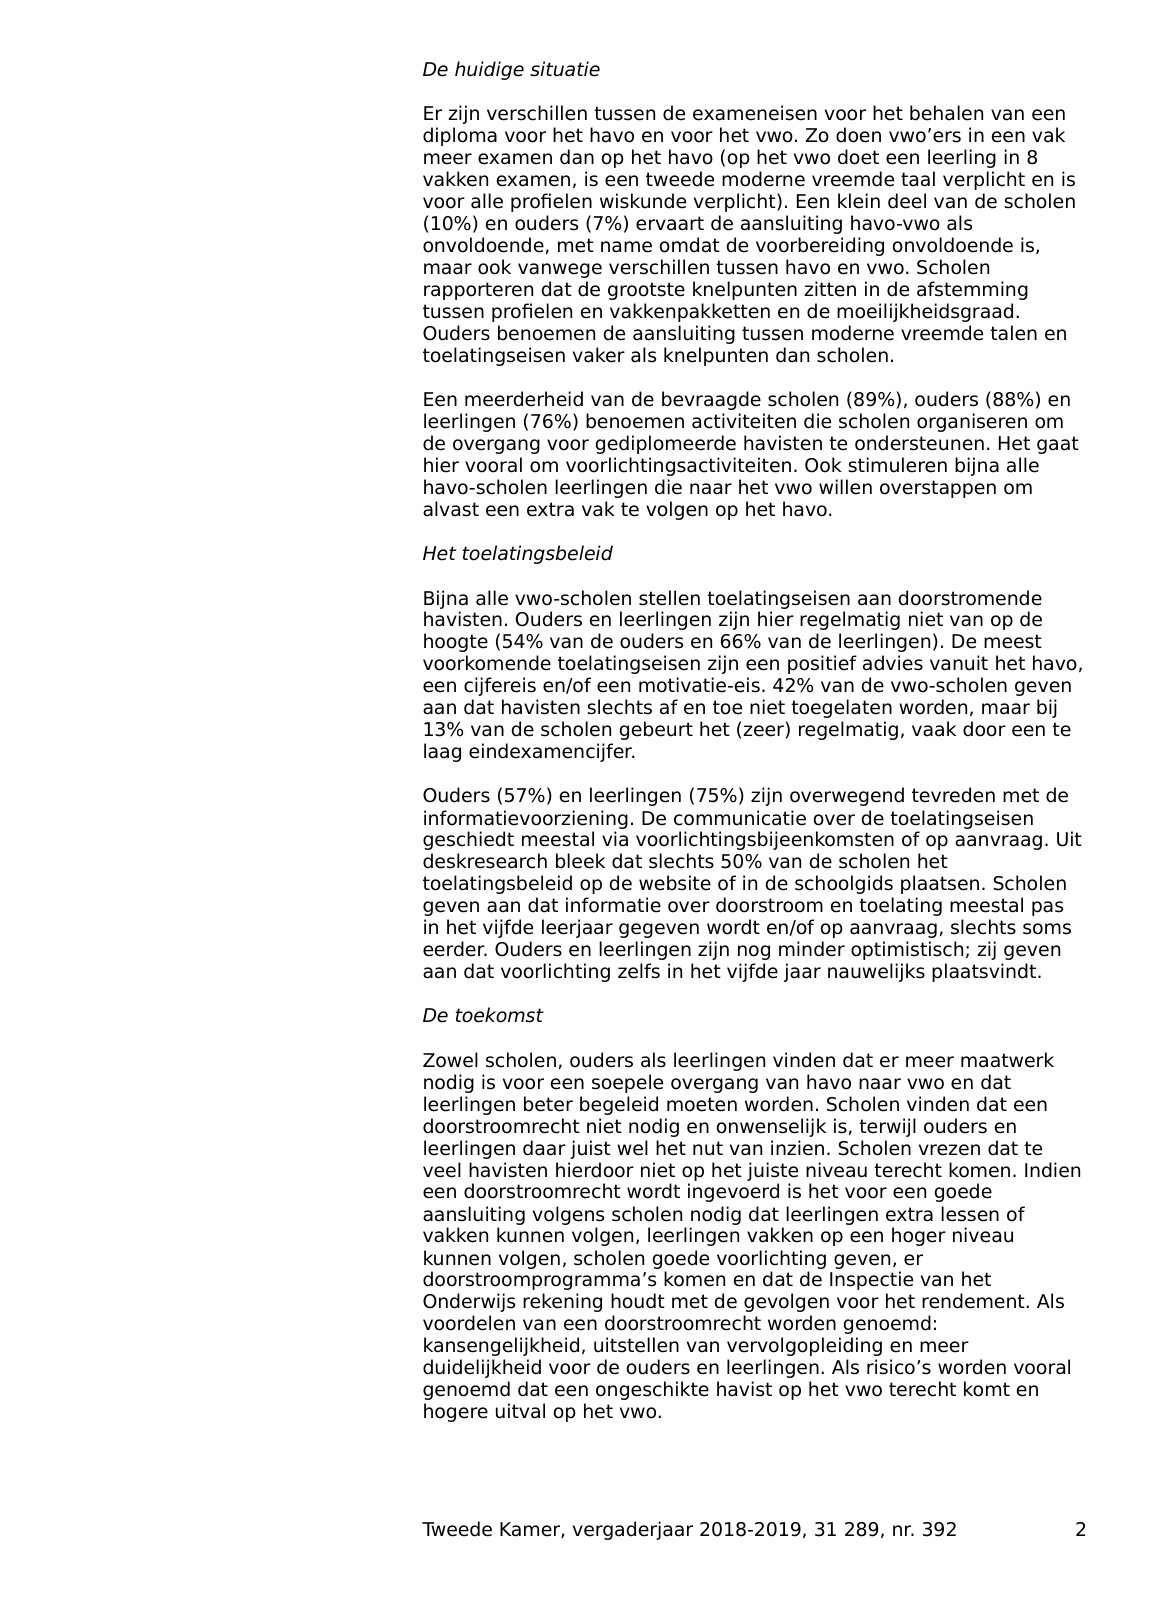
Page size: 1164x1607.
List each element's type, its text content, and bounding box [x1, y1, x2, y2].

text Er zijn verschillen tussen de exameneisen voor het behalen van een diploma voor het havo en voor het vwo. Zo doen vwo’ers in een vak meer examen dan op het havo (op het vwo doet een leerling in 8 vakken examen, is een tweede moderne vreemde taal verplicht en is voor alle profielen wiskunde verplicht). Een klein deel van de scholen (10%) en ouders (7%) ervaart de aansluiting havo-vwo als onvoldoende, met name omdat de voorbereiding onvoldoende is, maar ook vanwege verschillen tussen havo en vwo. Scholen rapporteren dat de grootste knelpunten zitten in de afstemming tussen profielen en vakkenpakketten en de moeilijkheidsgraad. Ouders benoemen de aansluiting tussen moderne vreemde talen en toelatingseisen vaker als knelpunten dan scholen. [422, 103, 1087, 367]
subtitle De huidige situatie [422, 59, 1087, 81]
text Ouders (57%) en leerlingen (75%) zijn overwegend tevreden met de informatievoorziening. De communicatie over de toelatingseisen geschiedt meestal via voorlichtingsbijeenkomsten of op aanvraag. Uit deskresearch bleek dat slechts 50% van de scholen het toelatingsbeleid op de website of in de schoolgids plaatsen. Scholen geven aan dat informatie over doorstroom en toelating meestal pas in het vijfde leerjaar gegeven wordt en/of op aanvraag, slechts soms eerder. Ouders en leerlingen zijn nog minder optimistisch; zij geven aan dat voorlichting zelfs in het vijfde jaar nauwelijks plaatsvindt. [422, 785, 1087, 983]
subtitle De toekomst [422, 1005, 1087, 1027]
text Bijna alle vwo-scholen stellen toelatingseisen aan doorstromende havisten. Ouders en leerlingen zijn hier regelmatig niet van op de hoogte (54% van de ouders en 66% van de leerlingen). De meest voorkomende toelatingseisen zijn een positief advies vanuit het havo, een cijfereis en/of een motivatie-eis. 42% van de vwo-scholen geven aan dat havisten slechts af en toe niet toegelaten worden, maar bij 13% van de scholen gebeurt het (zeer) regelmatig, vaak door een te laag eindexamencijfer. [422, 587, 1087, 763]
text Zowel scholen, ouders als leerlingen vinden dat er meer maatwerk nodig is voor een soepele overgang van havo naar vwo en dat leerlingen beter begeleid moeten worden. Scholen vinden dat een doorstroomrecht niet nodig en onwenselijk is, terwijl ouders en leerlingen daar juist wel het nut van inzien. Scholen vrezen dat te veel havisten hierdoor niet op het juiste niveau terecht komen. Indien een doorstroomrecht wordt ingevoerd is het voor een goede aansluiting volgens scholen nodig dat leerlingen extra lessen of vakken kunnen volgen, leerlingen vakken op een hoger niveau kunnen volgen, scholen goede voorlichting geven, er doorstroomprogramma’s komen en dat de Inspectie van het Onderwijs rekening houdt met de gevolgen voor het rendement. Als voordelen van een doorstroomrecht worden genoemd: kansengelijkheid, uitstellen van vervolgopleiding en meer duidelijkheid voor de ouders en leerlingen. Als risico’s worden vooral genoemd dat een ongeschikte havist op het vwo terecht komt en hogere uitval op het vwo. [422, 1049, 1087, 1423]
subtitle Het toelatingsbeleid [422, 543, 1087, 565]
text Een meerderheid van de bevraagde scholen (89%), ouders (88%) en leerlingen (76%) benoemen activiteiten die scholen organiseren om de overgang voor gediplomeerde havisten te ondersteunen. Het gaat hier vooral om voorlichtingsactiviteiten. Ook stimuleren bijna alle havo-scholen leerlingen die naar het vwo willen overstappen om alvast een extra vak te volgen op het havo. [422, 389, 1087, 521]
